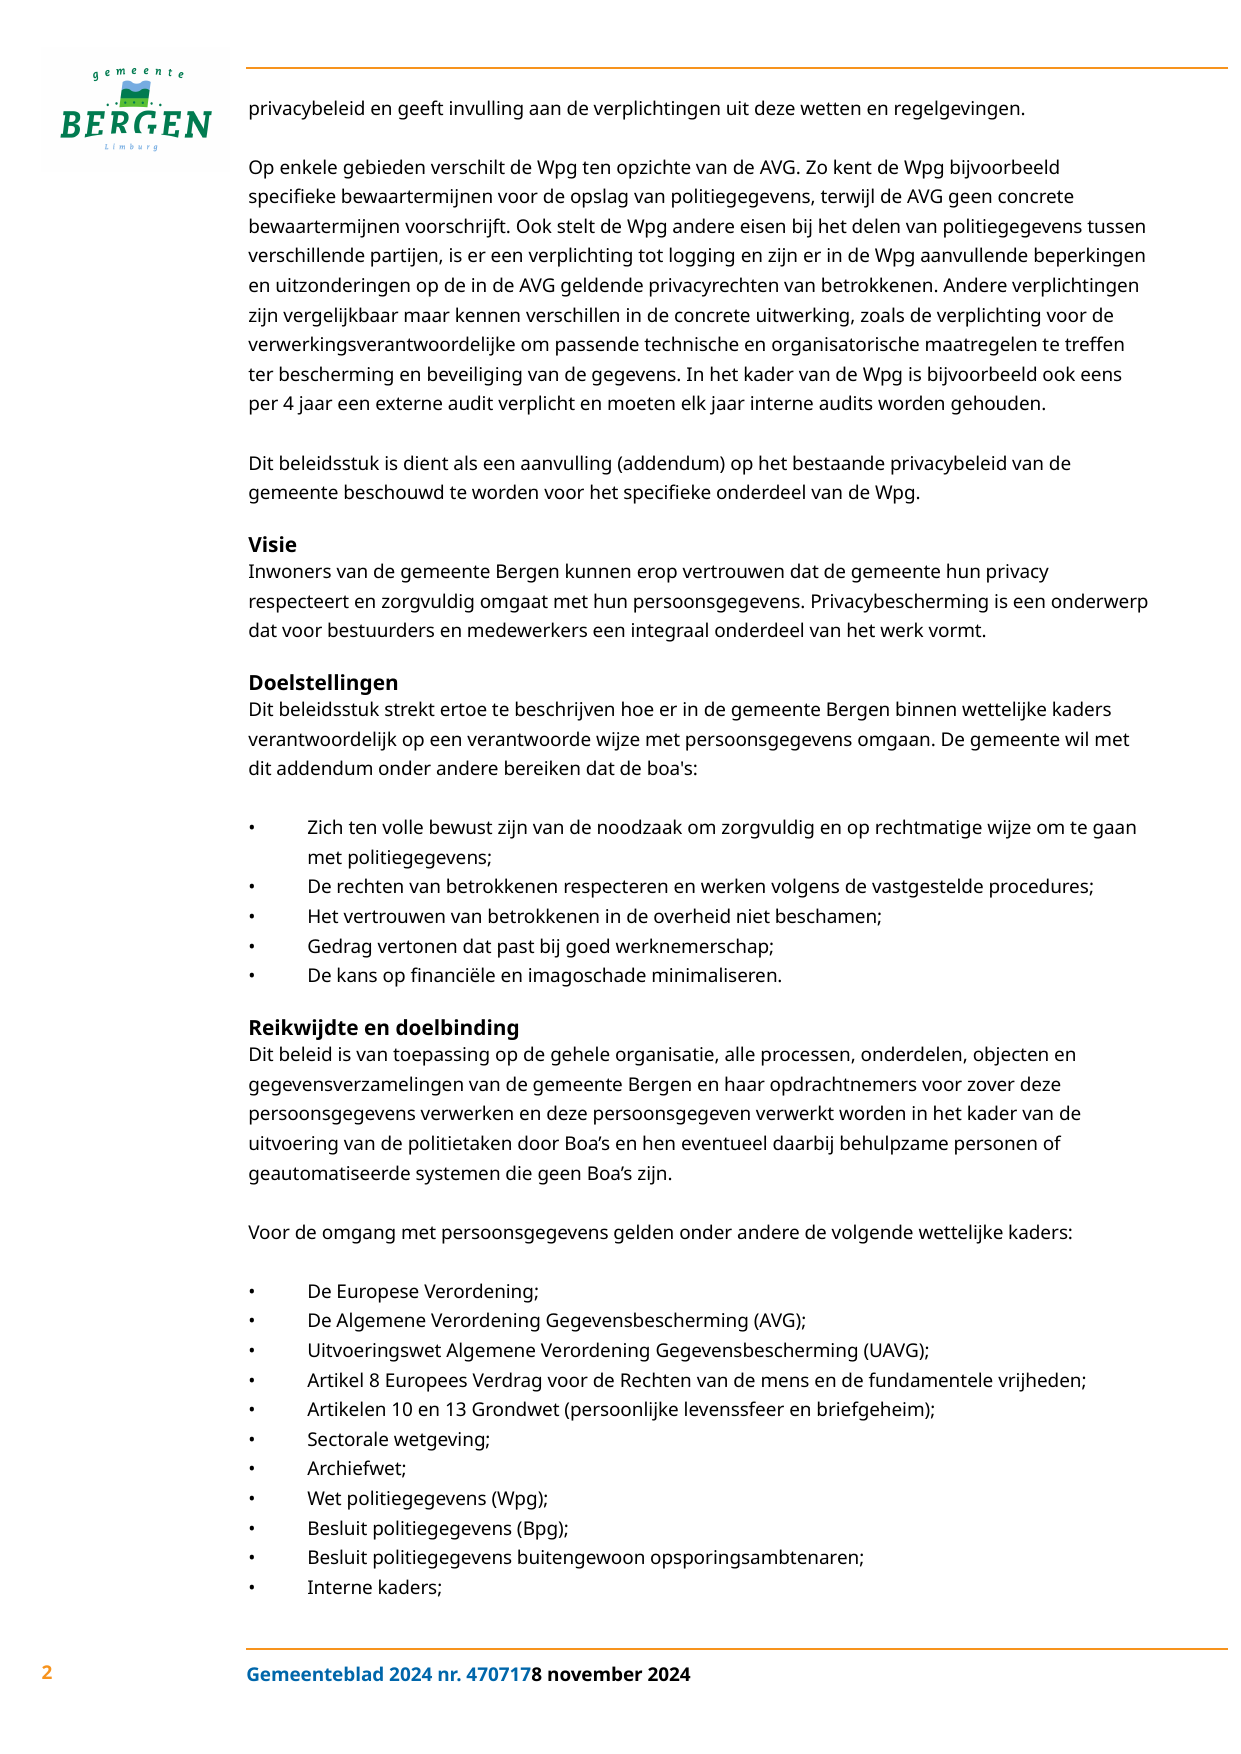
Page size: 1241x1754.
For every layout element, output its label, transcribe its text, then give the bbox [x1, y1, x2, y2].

text Voor de omgang met persoonsgegevens gelden onder andere de volgende wettelijke kaders: [248, 1219, 1152, 1244]
list Zich ten volle bewust zijn van de noodzaak om zorgvuldig en op rechtmatige wijze om te gaan met politiegegevens; [248, 814, 1152, 870]
list Uitvoeringswet Algemene Verordening Gegevensbescherming (UAVG); [248, 1337, 1152, 1363]
text Dit beleid is van toepassing op de gehele organisatie, alle processen, onderdelen, objecten en [248, 1041, 1152, 1067]
text gegevensverzamelingen van de gemeente Bergen en haar opdrachtnemers voor zover deze [248, 1071, 1152, 1097]
list Sectorale wetgeving; [248, 1426, 1152, 1452]
list De Algemene Verordening Gegevensbescherming (AVG); [248, 1308, 1152, 1333]
text Op enkele gebieden verschilt de Wpg ten opzichte van de AVG. Zo kent de Wpg bijvoorbeeld specifieke bewaartermijnen voor de opslag van politiegegevens, terwijl de AVG geen concrete bewaartermijnen voorschrijft. Ook stelt de Wpg andere eisen bij het delen van politiegegevens tussen verschillende partijen, is er een verplichting tot logging en zijn er in de Wpg aanvullende beperkingen en uitzonderingen op de in de AVG geldende privacyrechten van betrokkenen. Andere verplichtingen zijn vergelijkbaar maar kennen verschillen in de concrete uitwerking, zoals de verplichting voor de verwerkingsverantwoordelijke om passende technische en organisatorische maatregelen te treffen ter bescherming en beveiliging van de gegevens. In het kader van de Wpg is bijvoorbeeld ook eens per 4 jaar een externe audit verplicht en moeten elk jaar interne audits worden gehouden. [248, 154, 1152, 416]
list Interne kaders; [248, 1574, 1152, 1599]
list Gedrag vertonen dat past bij goed werknemerschap; [248, 933, 1152, 959]
list Het vertrouwen van betrokkenen in de overheid niet beschamen; [248, 903, 1152, 929]
list Archiefwet; [248, 1456, 1152, 1481]
list De Europese Verordening; [248, 1278, 1152, 1304]
text privacybeleid en geeft invulling aan de verplichtingen uit deze wetten en regelgevingen. [248, 95, 1152, 121]
text Doelstellingen [248, 668, 1152, 696]
list Artikelen 10 en 13 Grondwet (persoonlijke levenssfeer en briefgeheim); [248, 1396, 1152, 1422]
list Besluit politiegegevens (Bpg); [248, 1515, 1152, 1540]
list Besluit politiegegevens buitengewoon opsporingsambtenaren; [248, 1544, 1152, 1570]
list Wet politiegegevens (Wpg); [248, 1485, 1152, 1511]
text persoonsgegevens verwerken en deze persoonsgegeven verwerkt worden in het kader van de uitvoering van de politietaken door Boa’s en hen eventueel daarbij behulpzame personen of geautomatiseerde systemen die geen Boa’s zijn. [248, 1101, 1152, 1185]
text Reikwijdte en doelbinding [248, 1013, 1152, 1041]
list Artikel 8 Europees Verdrag voor de Rechten van de mens en de fundamentele vrijheden; [248, 1367, 1152, 1392]
picture [41, 47, 231, 172]
list De rechten van betrokkenen respecteren en werken volgens de vastgestelde procedures; [248, 874, 1152, 899]
list De kans op financiële en imagoschade minimaliseren. [248, 962, 1152, 988]
text Dit beleidsstuk is dient als een aanvulling (addendum) op het bestaande privacybeleid van de gemeente beschouwd te worden voor het specifieke onderdeel van de Wpg. [248, 450, 1152, 505]
text Inwoners van de gemeente Bergen kunnen erop vertrouwen dat de gemeente hun privacy respecteert en zorgvuldig omgaat met hun persoonsgegevens. Privacybescherming is een onderwerp dat voor bestuurders en medewerkers een integraal onderdeel van het werk vormt. [248, 558, 1152, 643]
text Dit beleidsstuk strekt ertoe te beschrijven hoe er in de gemeente Bergen binnen wettelijke kaders verantwoordelijk op een verantwoorde wijze met persoonsgegevens omgaan. De gemeente wil met dit addendum onder andere bereiken dat de boa's: [248, 696, 1152, 781]
text Visie [248, 530, 1152, 558]
